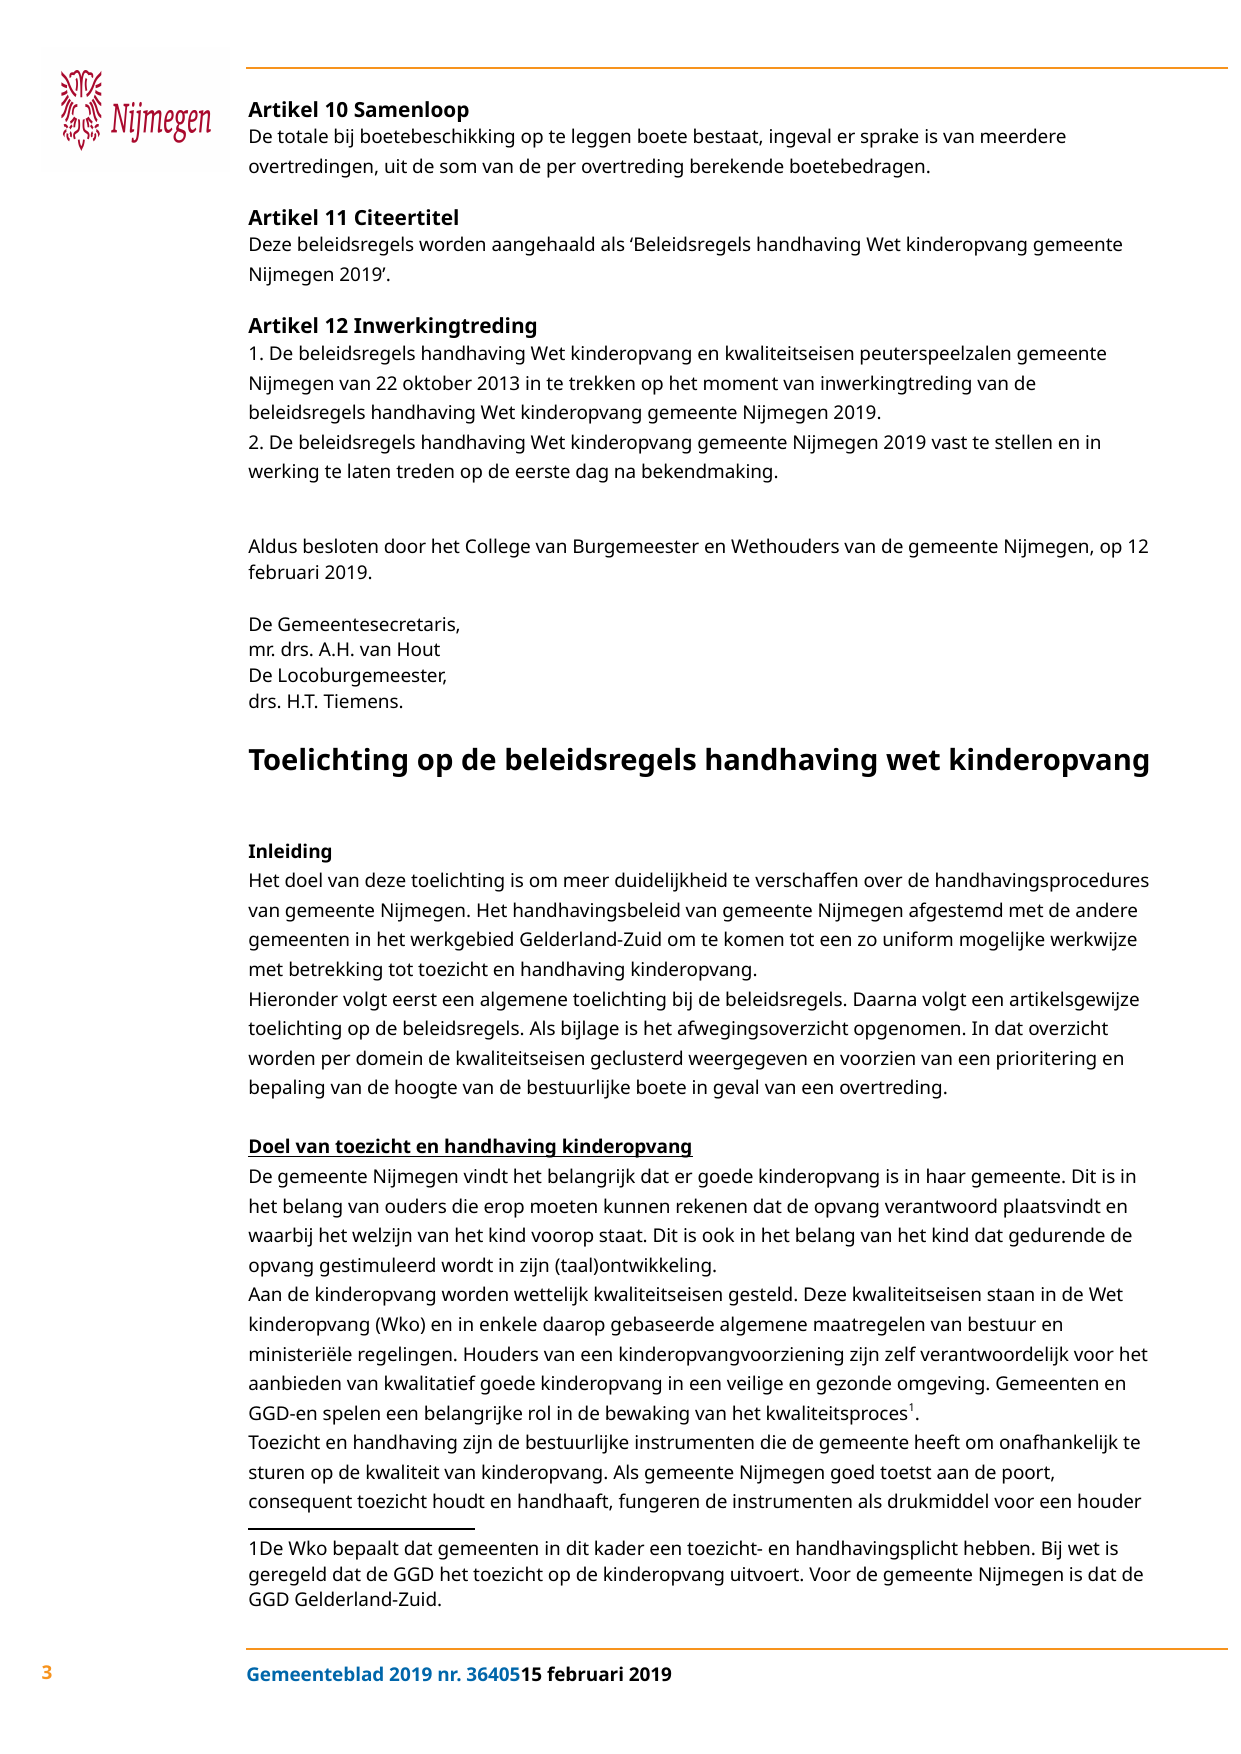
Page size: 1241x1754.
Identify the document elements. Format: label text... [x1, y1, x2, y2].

text Doel van toezicht en handhaving kinderopvang [248, 1134, 1152, 1159]
text 2. De beleidsregels handhaving Wet kinderopvang gemeente Nijmegen 2019 vast te stellen en in werking te laten treden op de eerste dag na bekendmaking. [248, 429, 1152, 484]
text Hieronder volgt eerst een algemene toelichting bij de beleidsregels. Daarna volgt een artikelsgewijze toelichting op de beleidsregels. Als bijlage is het afwegingsoverzicht opgenomen. In dat overzicht worden per domein de kwaliteitseisen geclusterd weergegeven en voorzien van een prioritering en bepaling van de hoogte van de bestuurlijke boete in geval van een overtreding. [248, 986, 1152, 1100]
text Het doel van deze toelichting is om meer duidelijkheid te verschaffen over de handhavingsprocedures van gemeente Nijmegen. Het handhavingsbeleid van gemeente Nijmegen afgestemd met de andere gemeenten in het werkgebied Gelderland-Zuid om te komen tot een zo uniform mogelijke werkwijze met betrekking tot toezicht en handhaving kinderopvang. [248, 867, 1152, 982]
text De Locoburgemeester, [248, 662, 1152, 688]
text De Gemeentesecretaris, [248, 611, 1152, 637]
picture [41, 47, 231, 172]
text Deze beleidsregels worden aangehaald als ‘Beleidsregels handhaving Wet kinderopvang gemeente Nijmegen 2019’. [248, 232, 1152, 287]
text Toelichting op de beleidsregels handhaving wet kinderopvang [248, 739, 1152, 779]
text Inleiding [248, 838, 1152, 864]
text Artikel 10 Samenloop [248, 95, 1152, 123]
text De totale bij boetebeschikking op te leggen boete bestaat, ingeval er sprake is van meerdere overtredingen, uit de som van de per overtreding berekende boetebedragen. [248, 123, 1152, 178]
text drs. H.T. Tiemens. [248, 688, 1152, 714]
text 1. De beleidsregels handhaving Wet kinderopvang en kwaliteitseisen peuterspeelzalen gemeente Nijmegen van 22 oktober 2013 in te trekken op het moment van inwerkingtreding van de beleidsregels handhaving Wet kinderopvang gemeente Nijmegen 2019. [248, 340, 1152, 425]
text Toezicht en handhaving zijn de bestuurlijke instrumenten die de gemeente heeft om onafhankelijk te sturen op de kwaliteit van kinderopvang. Als gemeente Nijmegen goed toetst aan de poort, consequent toezicht houdt en handhaaft, fungeren de instrumenten als drukmiddel voor een houder [248, 1429, 1152, 1514]
text De Wko bepaalt dat gemeenten in dit kader een toezicht- en handhavingsplicht hebben. Bij wet is geregeld dat de GGD het toezicht op de kinderopvang uitvoert. Voor de gemeente Nijmegen is dat de GGD Gelderland-Zuid. [248, 1535, 1152, 1612]
text Aldus besloten door het College van Burgemeester en Wethouders van de gemeente Nijmegen, op 12 februari 2019. [248, 534, 1152, 585]
text Artikel 11 Citeertitel [248, 203, 1152, 232]
text De gemeente Nijmegen vindt het belangrijk dat er goede kinderopvang is in haar gemeente. Dit is in het belang van ouders die erop moeten kunnen rekenen dat de opvang verantwoord plaatsvindt en waarbij het welzijn van het kind voorop staat. Dit is ook in het belang van het kind dat gedurende de opvang gestimuleerd wordt in zijn (taal)ontwikkeling. [248, 1163, 1152, 1278]
text Aan de kinderopvang worden wettelijk kwaliteitseisen gesteld. Deze kwaliteitseisen staan in de Wet kinderopvang (Wko) en in enkele daarop gebaseerde algemene maatregelen van bestuur en ministeriële regelingen. Houders van een kinderopvangvoorziening zijn zelf verantwoordelijk voor het aanbieden van kwalitatief goede kinderopvang in een veilige en gezonde omgeving. Gemeenten en GGD-en spelen een belangrijke rol in de bewaking van het kwaliteitsproces. [248, 1282, 1152, 1426]
text mr. drs. A.H. van Hout [248, 637, 1152, 662]
text Artikel 12 Inwerkingtreding [248, 312, 1152, 340]
